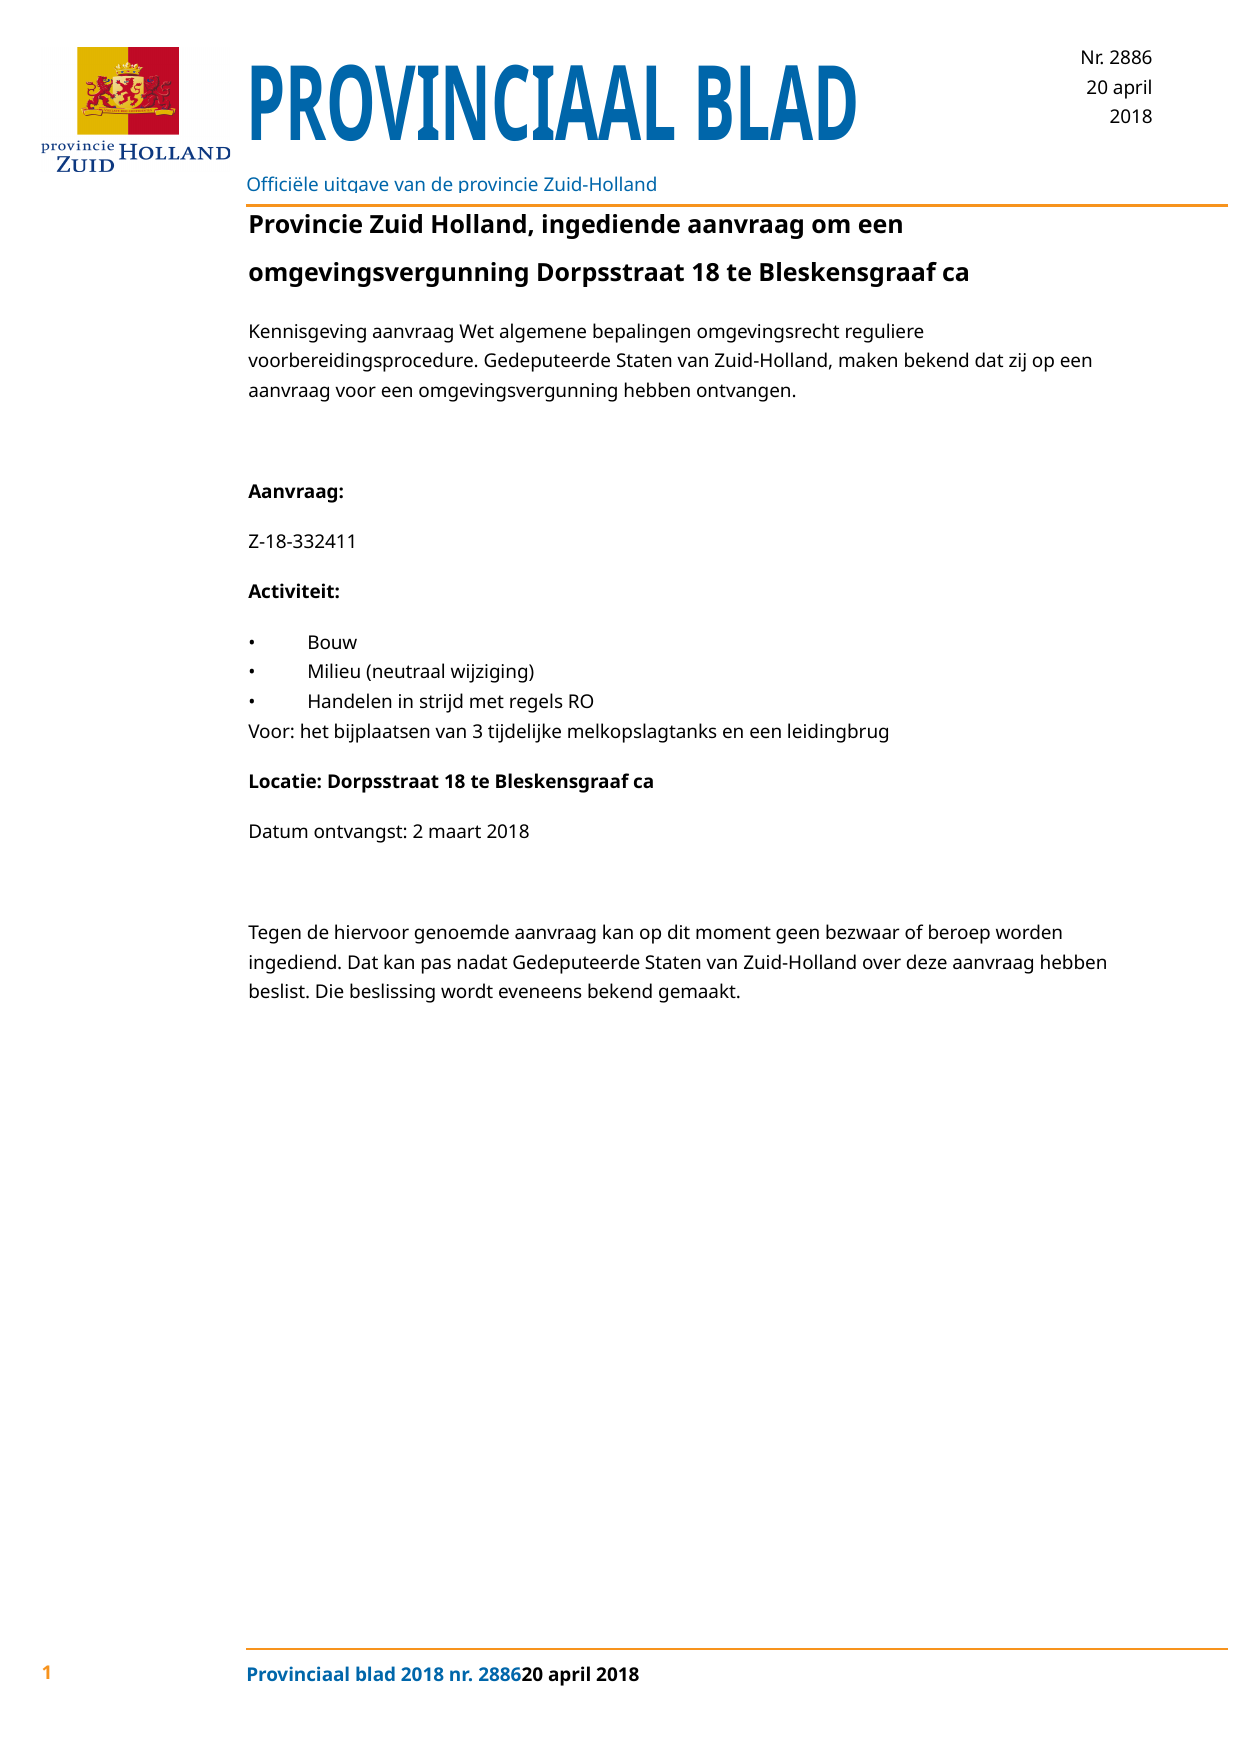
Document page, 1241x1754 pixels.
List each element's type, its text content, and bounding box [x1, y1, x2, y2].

text Tegen de hiervoor genoemde aanvraag kan op dit moment geen bezwaar of beroep worden ingediend. Dat kan pas nadat Gedeputeerde Staten van Zuid-Holland over deze aanvraag hebben beslist. Die beslissing wordt eveneens bekend gemaakt. [248, 919, 1152, 1004]
text Locatie: Dorpsstraat 18 te Bleskensgraaf ca [248, 768, 1152, 794]
text Z-18-332411 [248, 528, 1152, 554]
text Provincie Zuid Holland, ingediende aanvraag om een omgevingsvergunning Dorpsstraat 18 te Bleskensgraaf ca [248, 207, 1152, 288]
text Datum ontvangst: 2 maart 2018 [248, 819, 1152, 844]
list Milieu (neutraal wijziging) [248, 659, 1152, 684]
text Voor: het bijplaatsen van 3 tijdelijke melkopslagtanks en een leidingbrug [248, 718, 1152, 744]
text Aanvraag: [248, 478, 1152, 504]
text Kennisgeving aanvraag Wet algemene bepalingen omgevingsrecht reguliere voorbereidingsprocedure. Gedeputeerde Staten van Zuid-Holland, maken bekend dat zij op een aanvraag voor een omgevingsvergunning hebben ontvangen. [248, 318, 1152, 403]
list Handelen in strijd met regels RO [248, 688, 1152, 714]
picture [41, 47, 231, 172]
list Bouw [248, 629, 1152, 655]
text Activiteit: [248, 579, 1152, 604]
